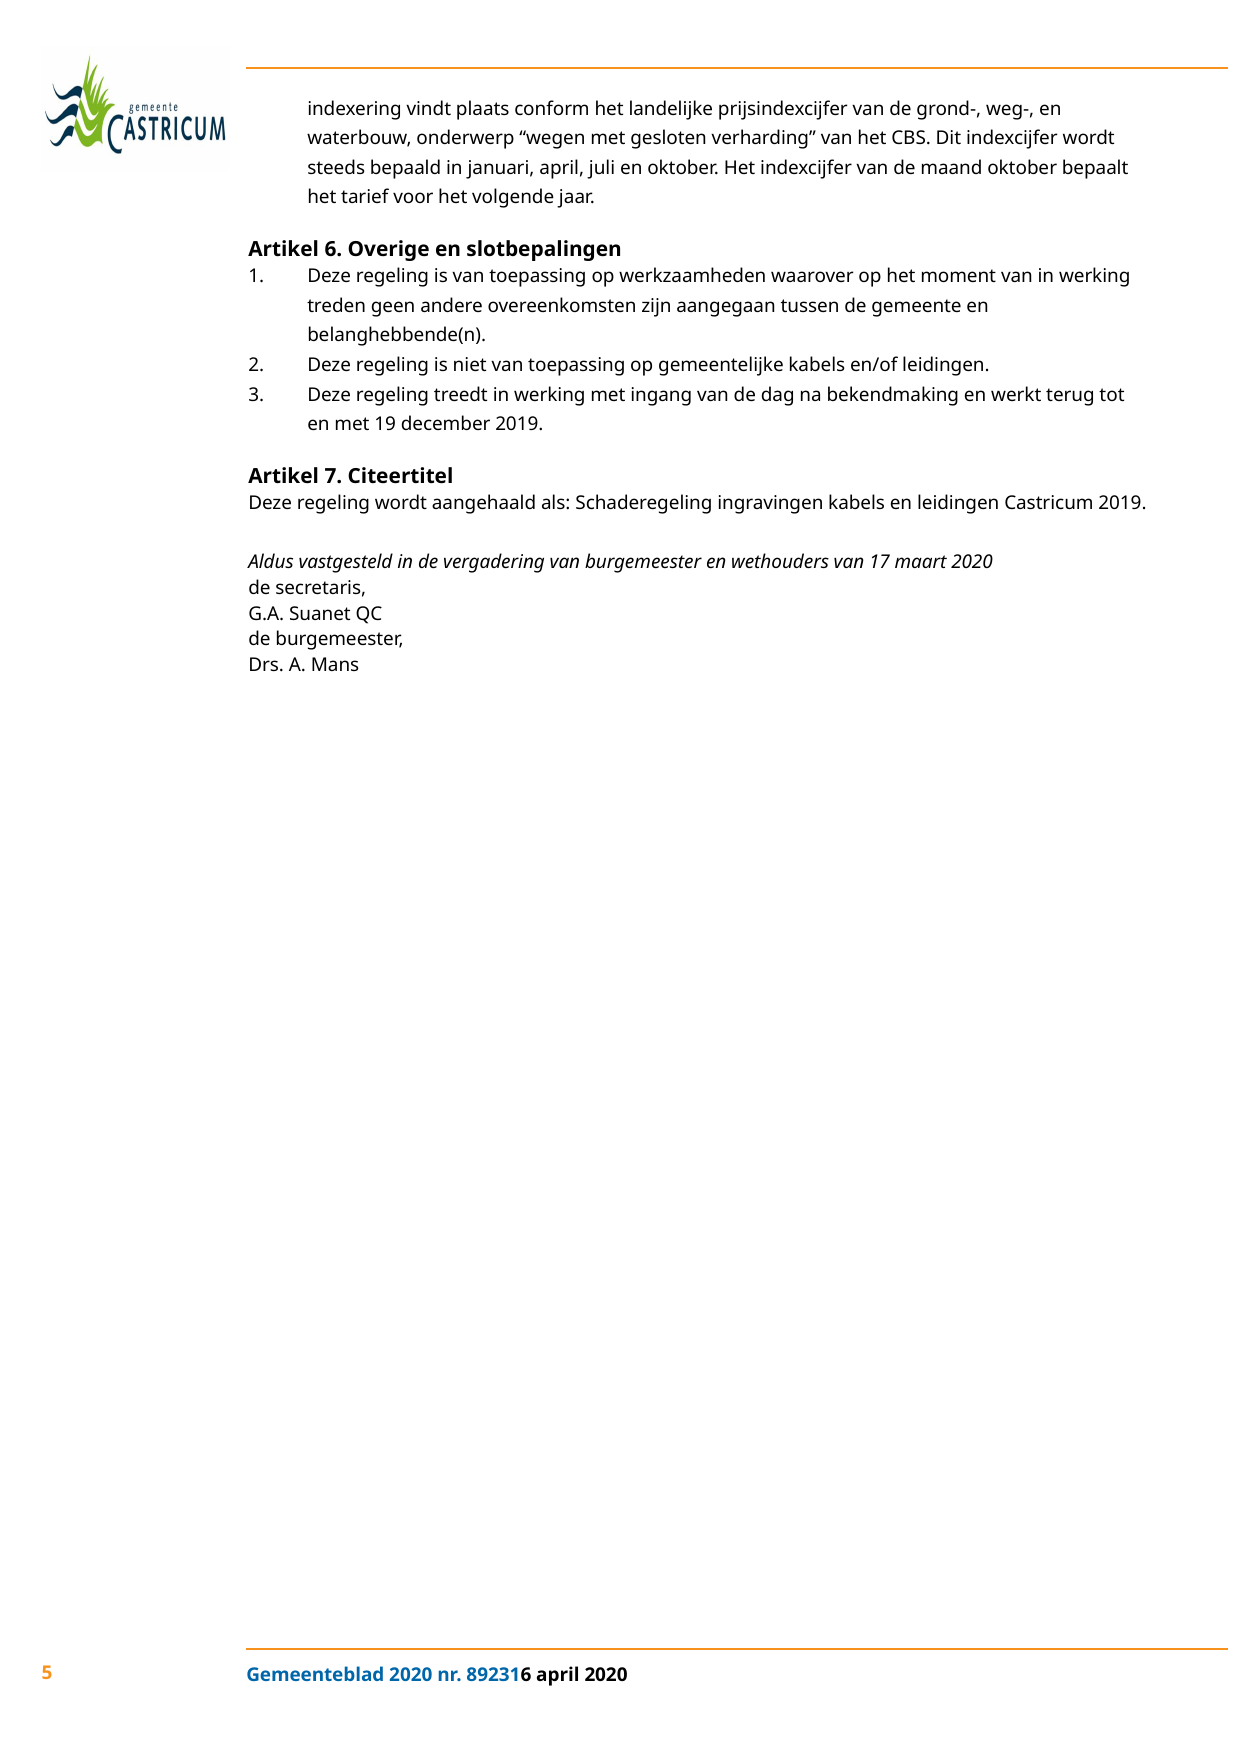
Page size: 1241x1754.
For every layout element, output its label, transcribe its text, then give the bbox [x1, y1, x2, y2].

list Deze regeling is niet van toepassing op gemeentelijke kabels en/of leidingen. [248, 351, 1152, 377]
text G.A. Suanet QC [248, 600, 1152, 626]
text Artikel 6. Overige en slotbepalingen [248, 234, 1152, 262]
text Drs. A. Mans [248, 651, 1152, 677]
text Artikel 7. Citeertitel [248, 461, 1152, 489]
text Aldus vastgesteld in de vergadering van burgemeester en wethouders van 17 maart 2020 [248, 548, 1152, 574]
text de burgemeester, [248, 626, 1152, 651]
list Deze regeling is van toepassing op werkzaamheden waarover op het moment van in werking treden geen andere overeenkomsten zijn aangegaan tussen de gemeente en belanghebbende(n). [248, 262, 1152, 347]
list Deze regeling treedt in werking met ingang van de dag na bekendmaking en werkt terug tot en met 19 december 2019. [248, 381, 1152, 436]
picture [41, 47, 231, 172]
list indexering vindt plaats conform het landelijke prijsindexcijfer van de grond-, weg-, en waterbouw, onderwerp “wegen met gesloten verharding” van het CBS. Dit indexcijfer wordt steeds bepaald in januari, april, juli en oktober. Het indexcijfer van de maand oktober bepaalt het tarief voor het volgende jaar. [248, 95, 1152, 209]
text de secretaris, [248, 574, 1152, 600]
text Deze regeling wordt aangehaald als: Schaderegeling ingravingen kabels en leidingen Castricum 2019. [248, 489, 1152, 515]
